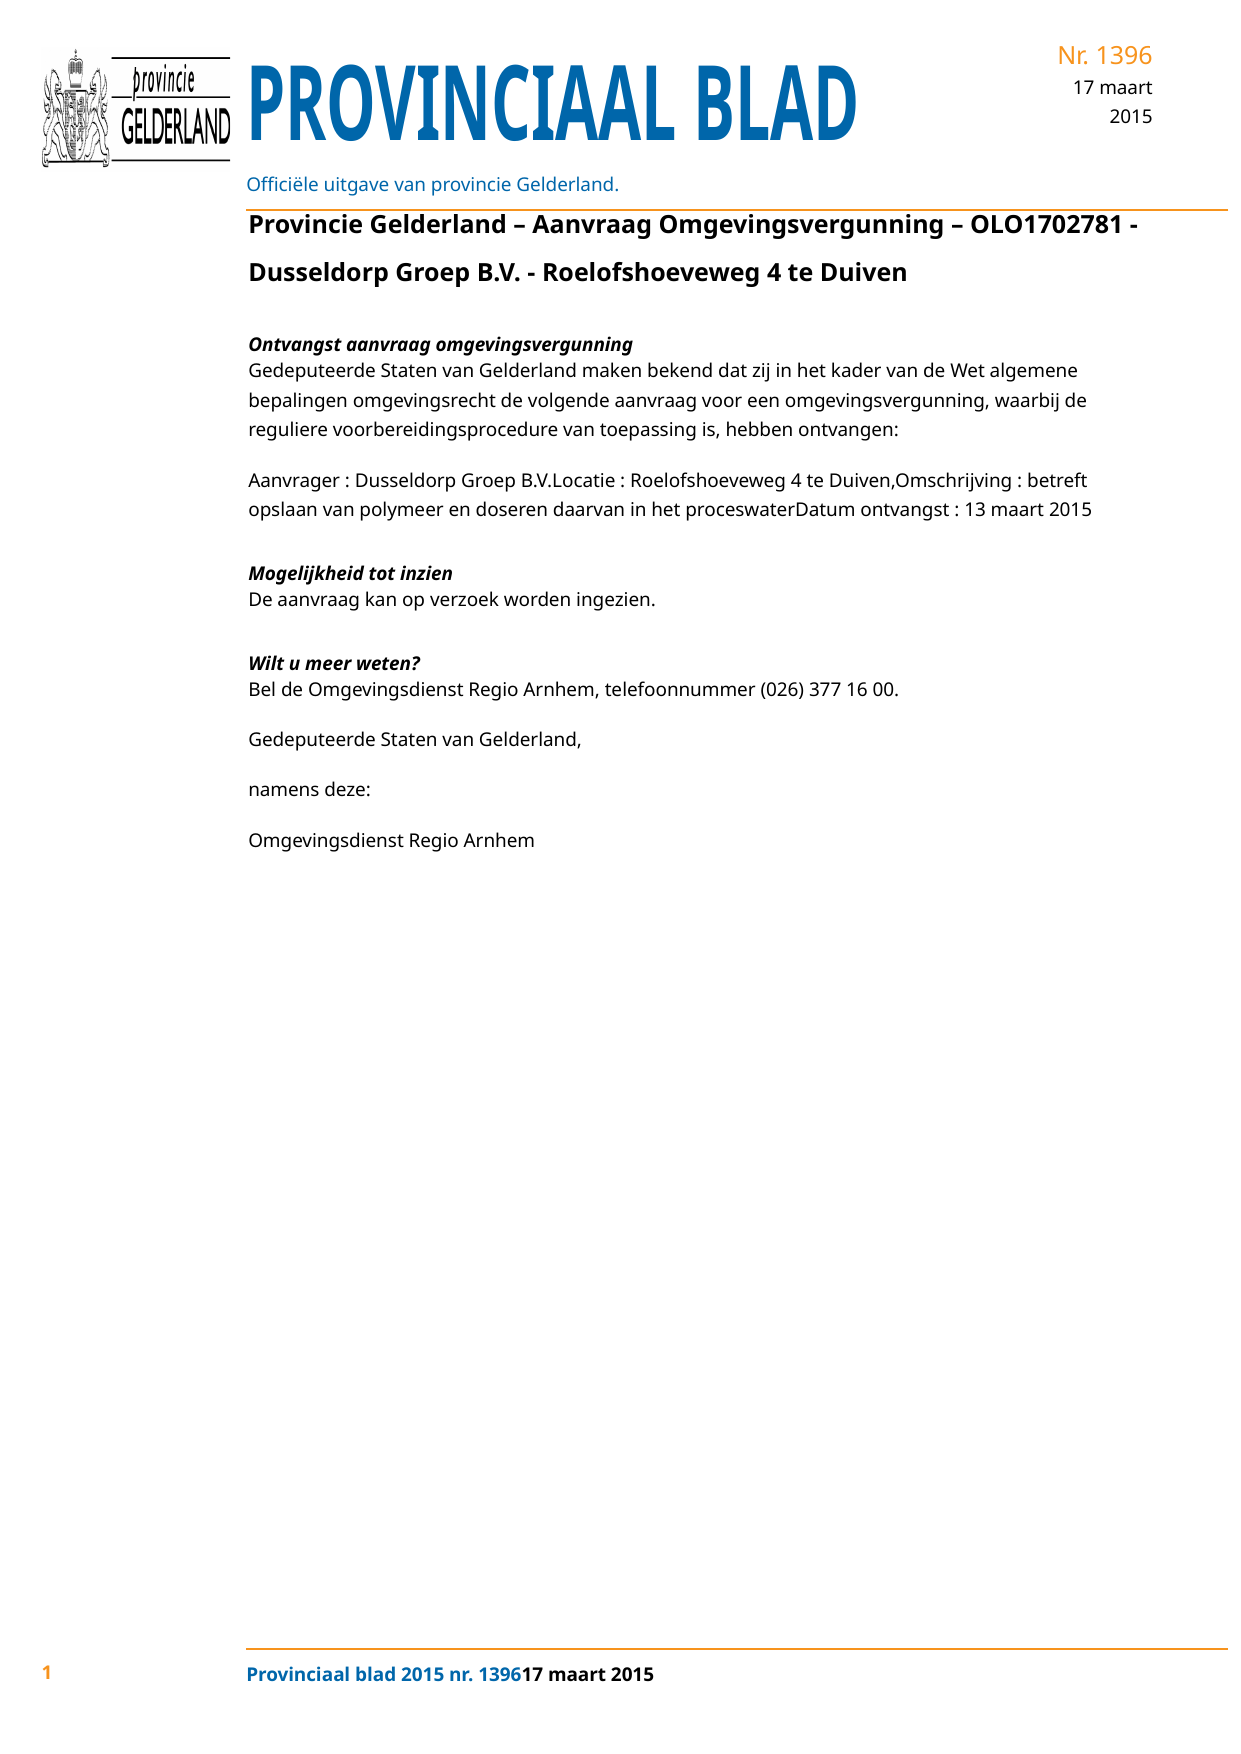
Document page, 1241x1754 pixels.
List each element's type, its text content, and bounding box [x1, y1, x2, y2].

picture [41, 47, 231, 172]
text Omgevingsdienst Regio Arnhem [248, 827, 1152, 853]
text Mogelijkheid tot inzien [248, 560, 1152, 586]
text namens deze: [248, 777, 1152, 802]
text Bel de Omgevingsdienst Regio Arnhem, telefoonnummer (026) 377 16 00. [248, 676, 1152, 701]
text Wilt u meer weten? [248, 650, 1152, 676]
text Provincie Gelderland – Aanvraag Omgevingsvergunning – OLO1702781 - Dusseldorp Groep B.V. - Roelofshoeveweg 4 te Duiven [248, 211, 1152, 288]
text De aanvraag kan op verzoek worden ingezien. [248, 586, 1152, 612]
text Aanvrager : Dusseldorp Groep B.V.Locatie : Roelofshoeveweg 4 te Duiven,Omschrijving : betreft opslaan van polymeer en doseren daarvan in het proceswaterDatum ontvangst : 13 maart 2015 [248, 467, 1152, 522]
text Gedeputeerde Staten van Gelderland, [248, 726, 1152, 752]
text Ontvangst aanvraag omgevingsvergunning [248, 331, 1152, 357]
text Gedeputeerde Staten van Gelderland maken bekend dat zij in het kader van de Wet algemene bepalingen omgevingsrecht de volgende aanvraag voor een omgevingsvergunning, waarbij de reguliere voorbereidingsprocedure van toepassing is, hebben ontvangen: [248, 357, 1152, 442]
